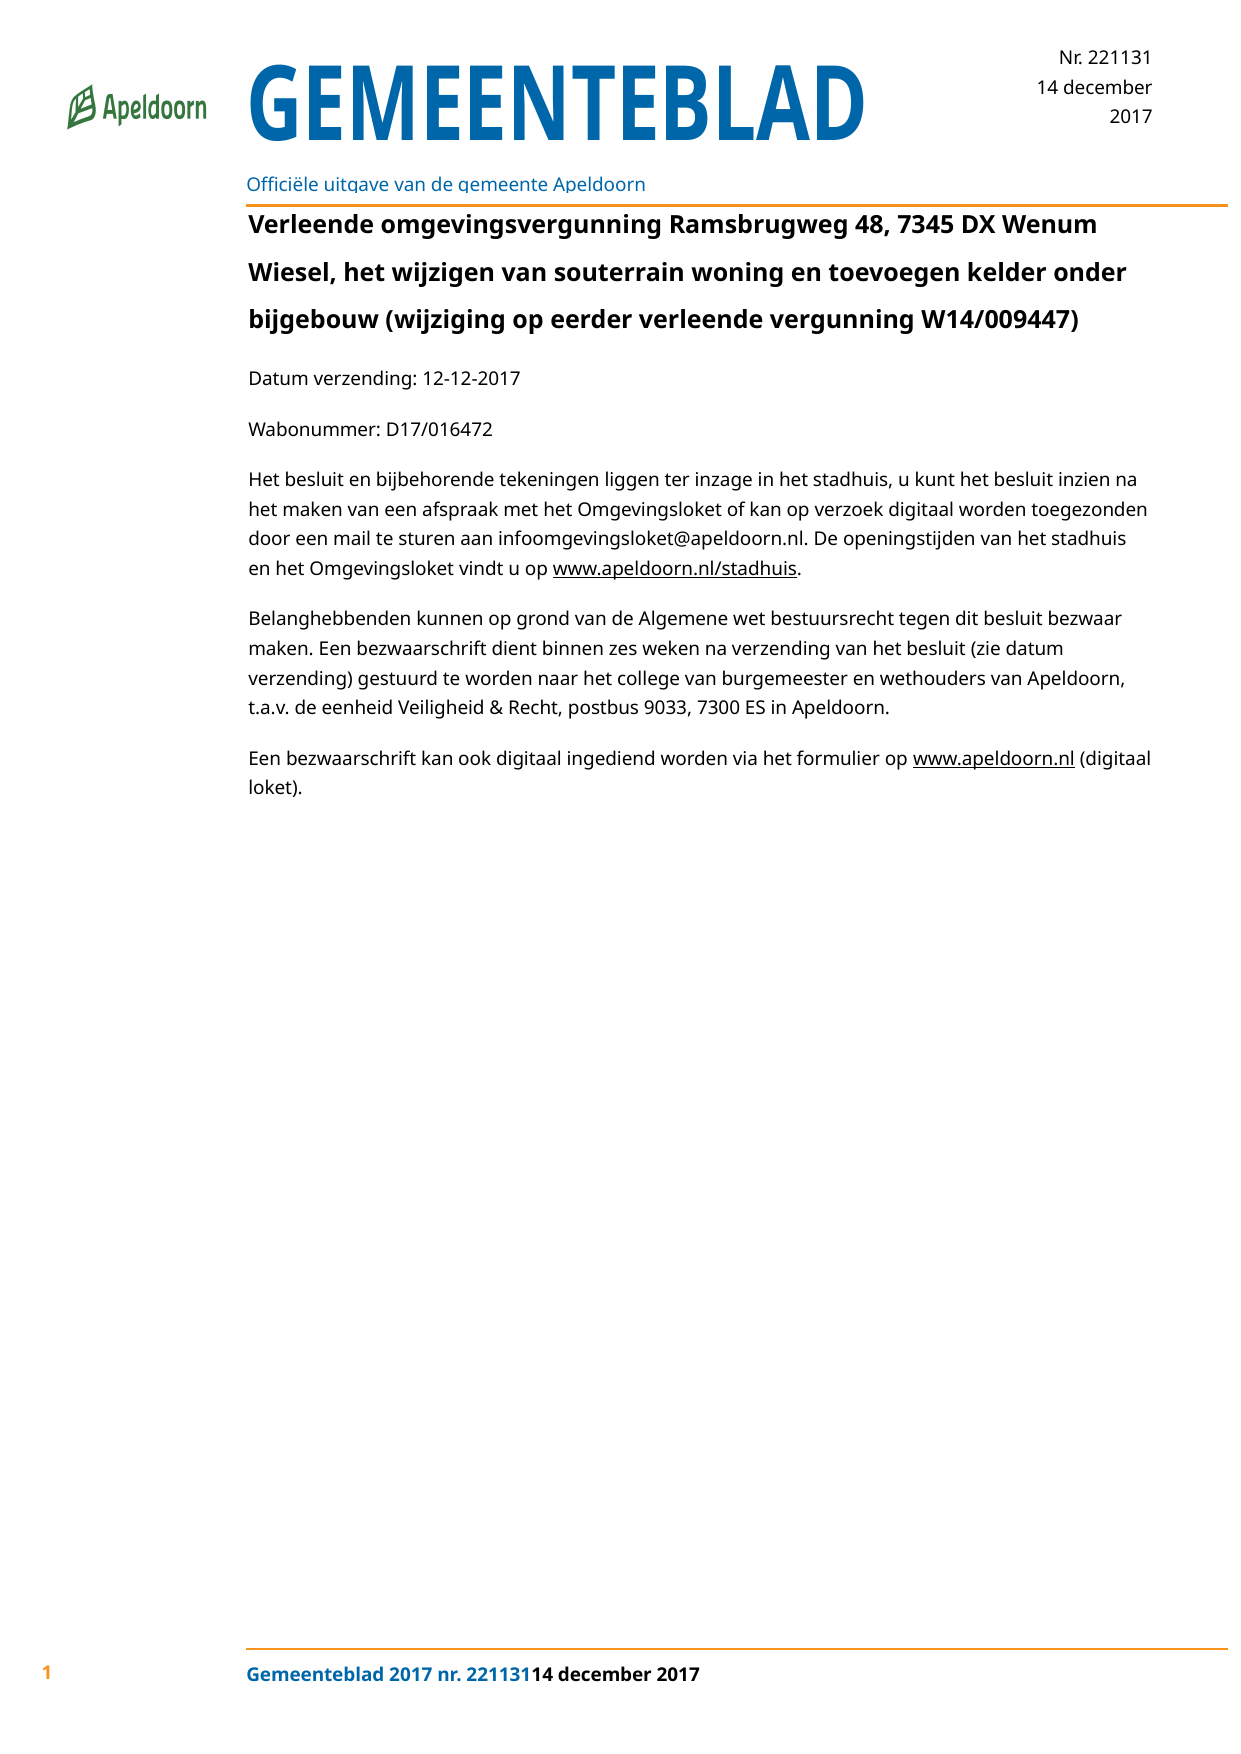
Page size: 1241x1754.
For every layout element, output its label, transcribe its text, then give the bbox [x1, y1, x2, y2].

text Wabonummer: D17/016472 [248, 416, 1152, 442]
text Het besluit en bijbehorende tekeningen liggen ter inzage in het stadhuis, u kunt het besluit inzien na het maken van een afspraak met het Omgevingsloket of kan op verzoek digitaal worden toegezonden door een mail te sturen aan infoomgevingsloket@apeldoorn.nl. De openingstijden van het stadhuis en het Omgevingsloket vindt u op www.apeldoorn.nl/stadhuis. [248, 466, 1152, 581]
text Verleende omgevingsvergunning Ramsbrugweg 48, 7345 DX Wenum Wiesel, het wijzigen van souterrain woning en toevoegen kelder onder bijgebouw (wijziging op eerder verleende vergunning W14/009447) [248, 207, 1152, 336]
text Datum verzending: 12-12-2017 [248, 366, 1152, 391]
text Belanghebbenden kunnen op grond van de Algemene wet bestuursrecht tegen dit besluit bezwaar maken. Een bezwaarschrift dient binnen zes weken na verzending van het besluit (zie datum verzending) gestuurd te worden naar het college van burgemeester en wethouders van Apeldoorn, t.a.v. de eenheid Veiligheid & Recht, postbus 9033, 7300 ES in Apeldoorn. [248, 606, 1152, 720]
picture [41, 47, 231, 172]
text Een bezwaarschrift kan ook digitaal ingediend worden via het formulier op www.apeldoorn.nl (digitaal loket). [248, 745, 1152, 800]
